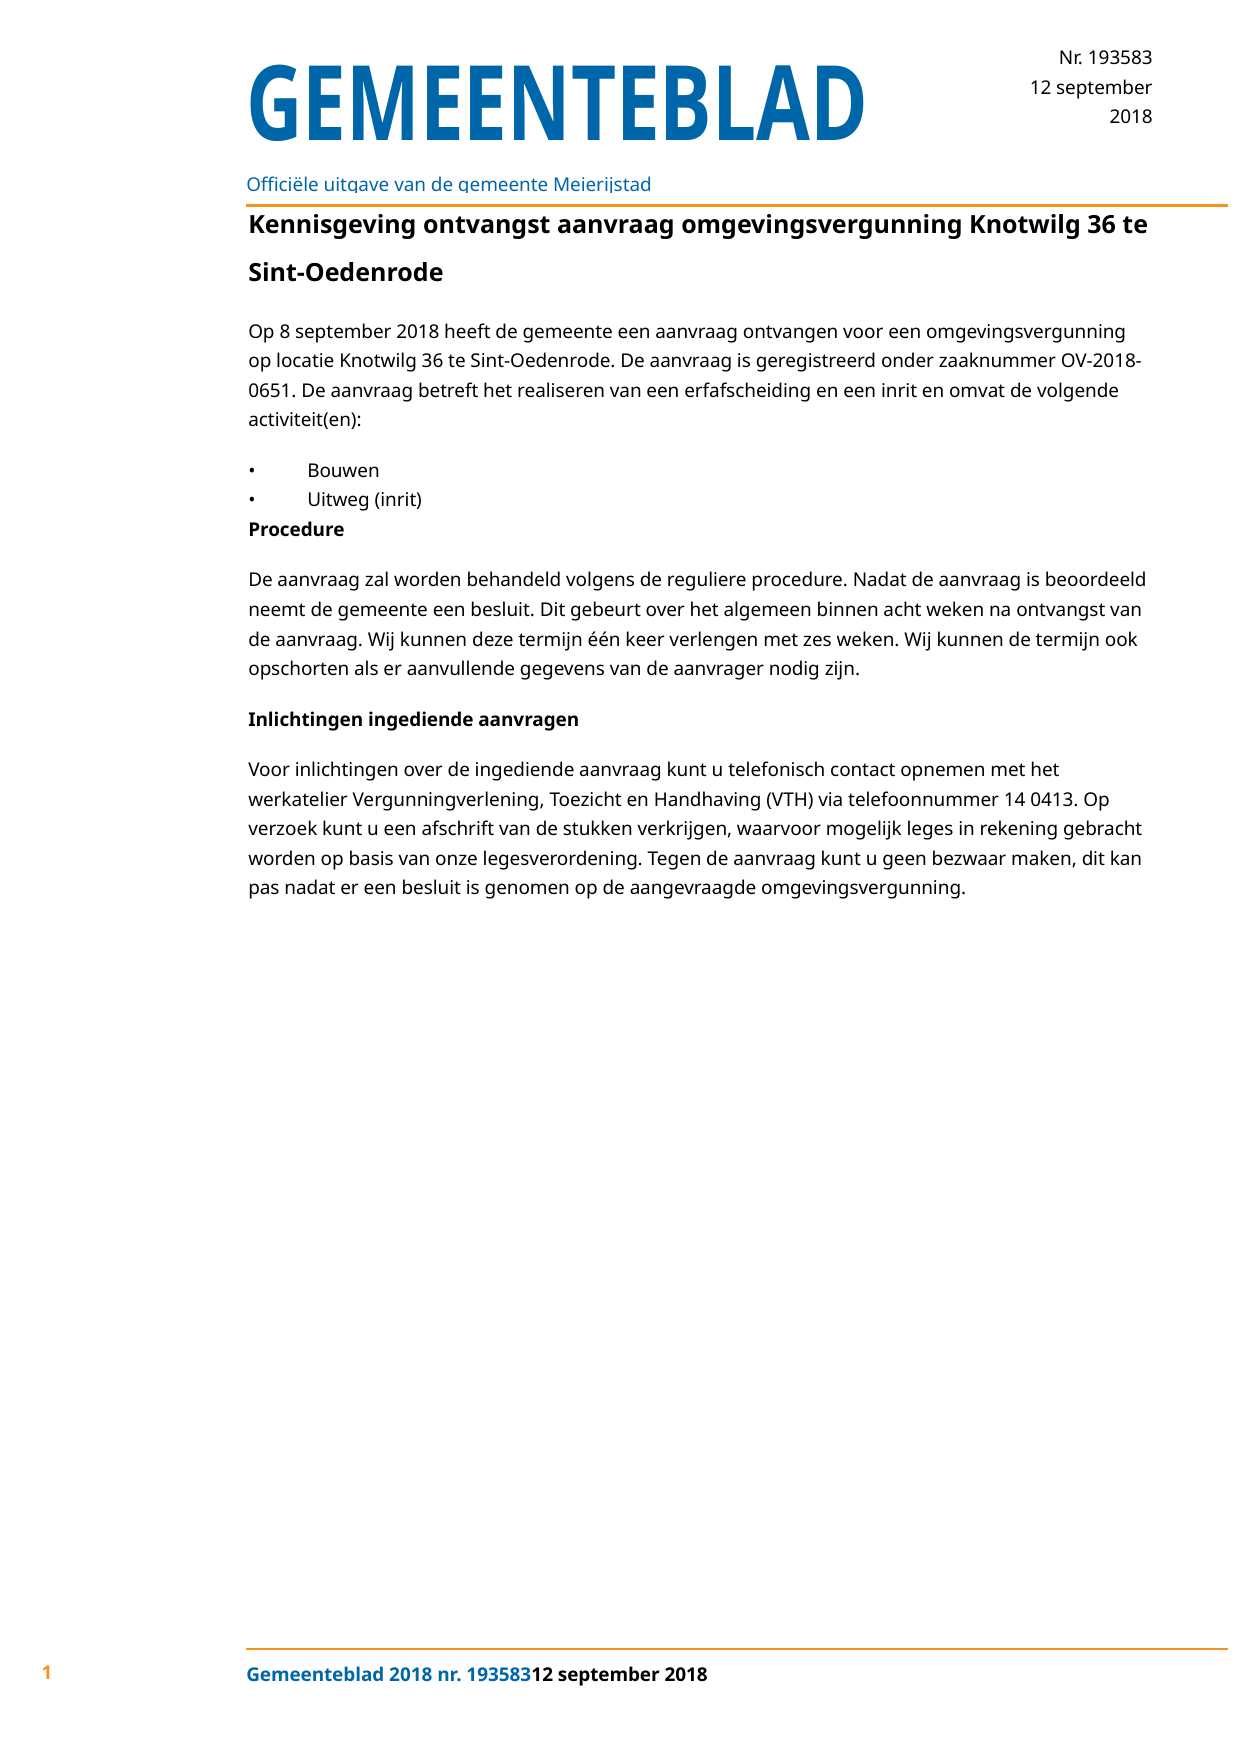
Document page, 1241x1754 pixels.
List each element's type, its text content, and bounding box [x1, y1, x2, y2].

text Inlichtingen ingediende aanvragen [248, 706, 1152, 732]
list Uitweg (inrit) [248, 487, 1152, 512]
text Kennisgeving ontvangst aanvraag omgevingsvergunning Knotwilg 36 te Sint-Oedenrode [248, 207, 1152, 288]
picture [41, 47, 231, 172]
text Procedure [248, 516, 1152, 542]
list Bouwen [248, 457, 1152, 483]
text Op 8 september 2018 heeft de gemeente een aanvraag ontvangen voor een omgevingsvergunning op locatie Knotwilg 36 te Sint-Oedenrode. De aanvraag is geregistreerd onder zaaknummer OV-2018-0651. De aanvraag betreft het realiseren van een erfafscheiding en een inrit en omvat de volgende activiteit(en): [248, 318, 1152, 432]
text Voor inlichtingen over de ingediende aanvraag kunt u telefonisch contact opnemen met het werkatelier Vergunningverlening, Toezicht en Handhaving (VTH) via telefoonnummer 14 0413. Op verzoek kunt u een afschrift van de stukken verkrijgen, waarvoor mogelijk leges in rekening gebracht worden op basis van onze legesverordening. Tegen de aanvraag kunt u geen bezwaar maken, dit kan pas nadat er een besluit is genomen op de aangevraagde omgevingsvergunning. [248, 756, 1152, 900]
text De aanvraag zal worden behandeld volgens de reguliere procedure. Nadat de aanvraag is beoordeeld neemt de gemeente een besluit. Dit gebeurt over het algemeen binnen acht weken na ontvangst van de aanvraag. Wij kunnen deze termijn één keer verlengen met zes weken. Wij kunnen de termijn ook opschorten als er aanvullende gegevens van de aanvrager nodig zijn. [248, 567, 1152, 681]
